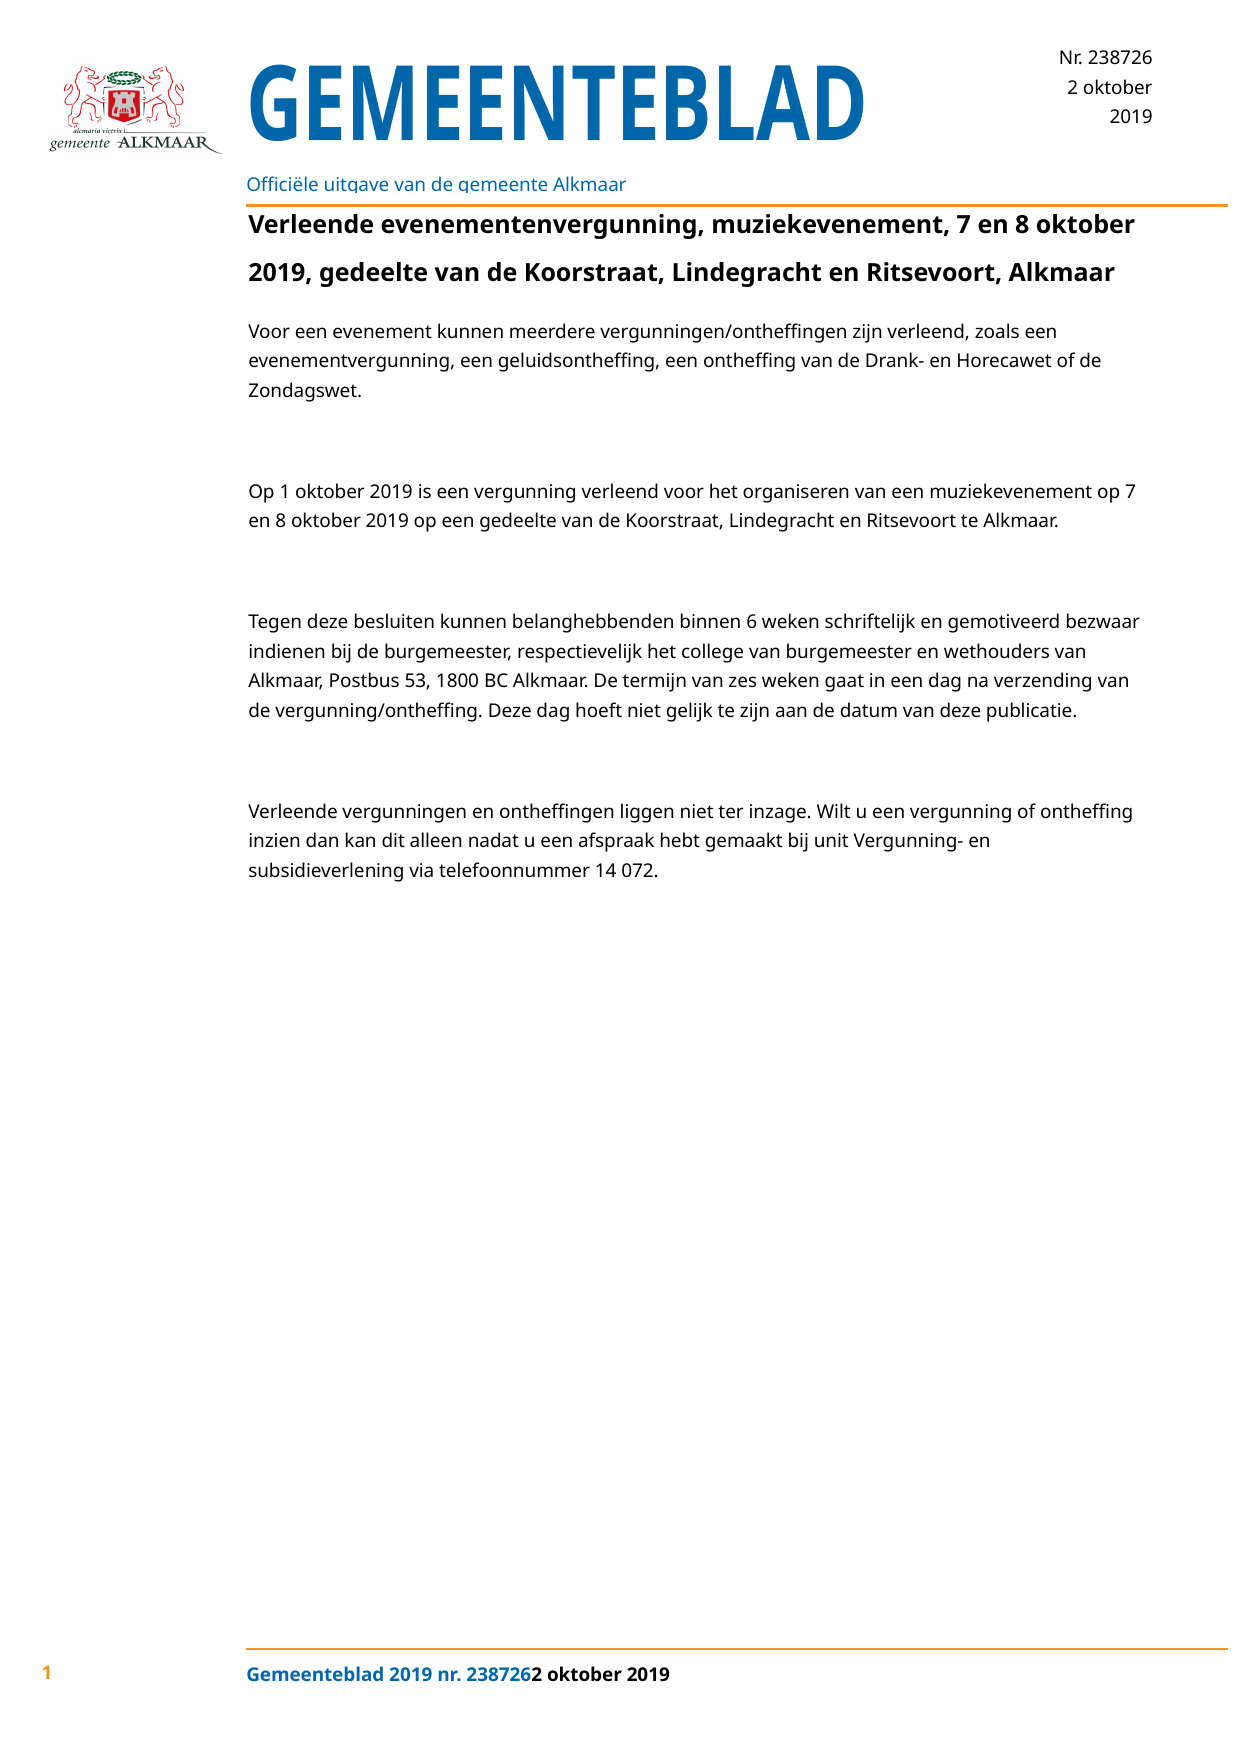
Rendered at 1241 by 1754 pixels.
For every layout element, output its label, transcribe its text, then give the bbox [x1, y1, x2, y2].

text Verleende vergunningen en ontheffingen liggen niet ter inzage. Wilt u een vergunning of ontheffing inzien dan kan dit alleen nadat u een afspraak hebt gemaakt bij unit Vergunning- en subsidieverlening via telefoonnummer 14 072. [248, 798, 1152, 883]
text Op 1 oktober 2019 is een vergunning verleend voor het organiseren van een muziekevenement op 7 en 8 oktober 2019 op een gedeelte van de Koorstraat, Lindegracht en Ritsevoort te Alkmaar. [248, 478, 1152, 533]
text Voor een evenement kunnen meerdere vergunningen/ontheffingen zijn verleend, zoals een evenementvergunning, een geluidsontheffing, een ontheffing van de Drank- en Horecawet of de Zondagswet. [248, 318, 1152, 403]
picture [41, 47, 231, 172]
text Tegen deze besluiten kunnen belanghebbenden binnen 6 weken schriftelijk en gemotiveerd bezwaar indienen bij de burgemeester, respectievelijk het college van burgemeester en wethouders van Alkmaar, Postbus 53, 1800 BC Alkmaar. De termijn van zes weken gaat in een dag na verzending van de vergunning/ontheffing. Deze dag hoeft niet gelijk te zijn aan de datum van deze publicatie. [248, 608, 1152, 723]
text Verleende evenementenvergunning, muziekevenement, 7 en 8 oktober 2019, gedeelte van de Koorstraat, Lindegracht en Ritsevoort, Alkmaar [248, 207, 1152, 288]
